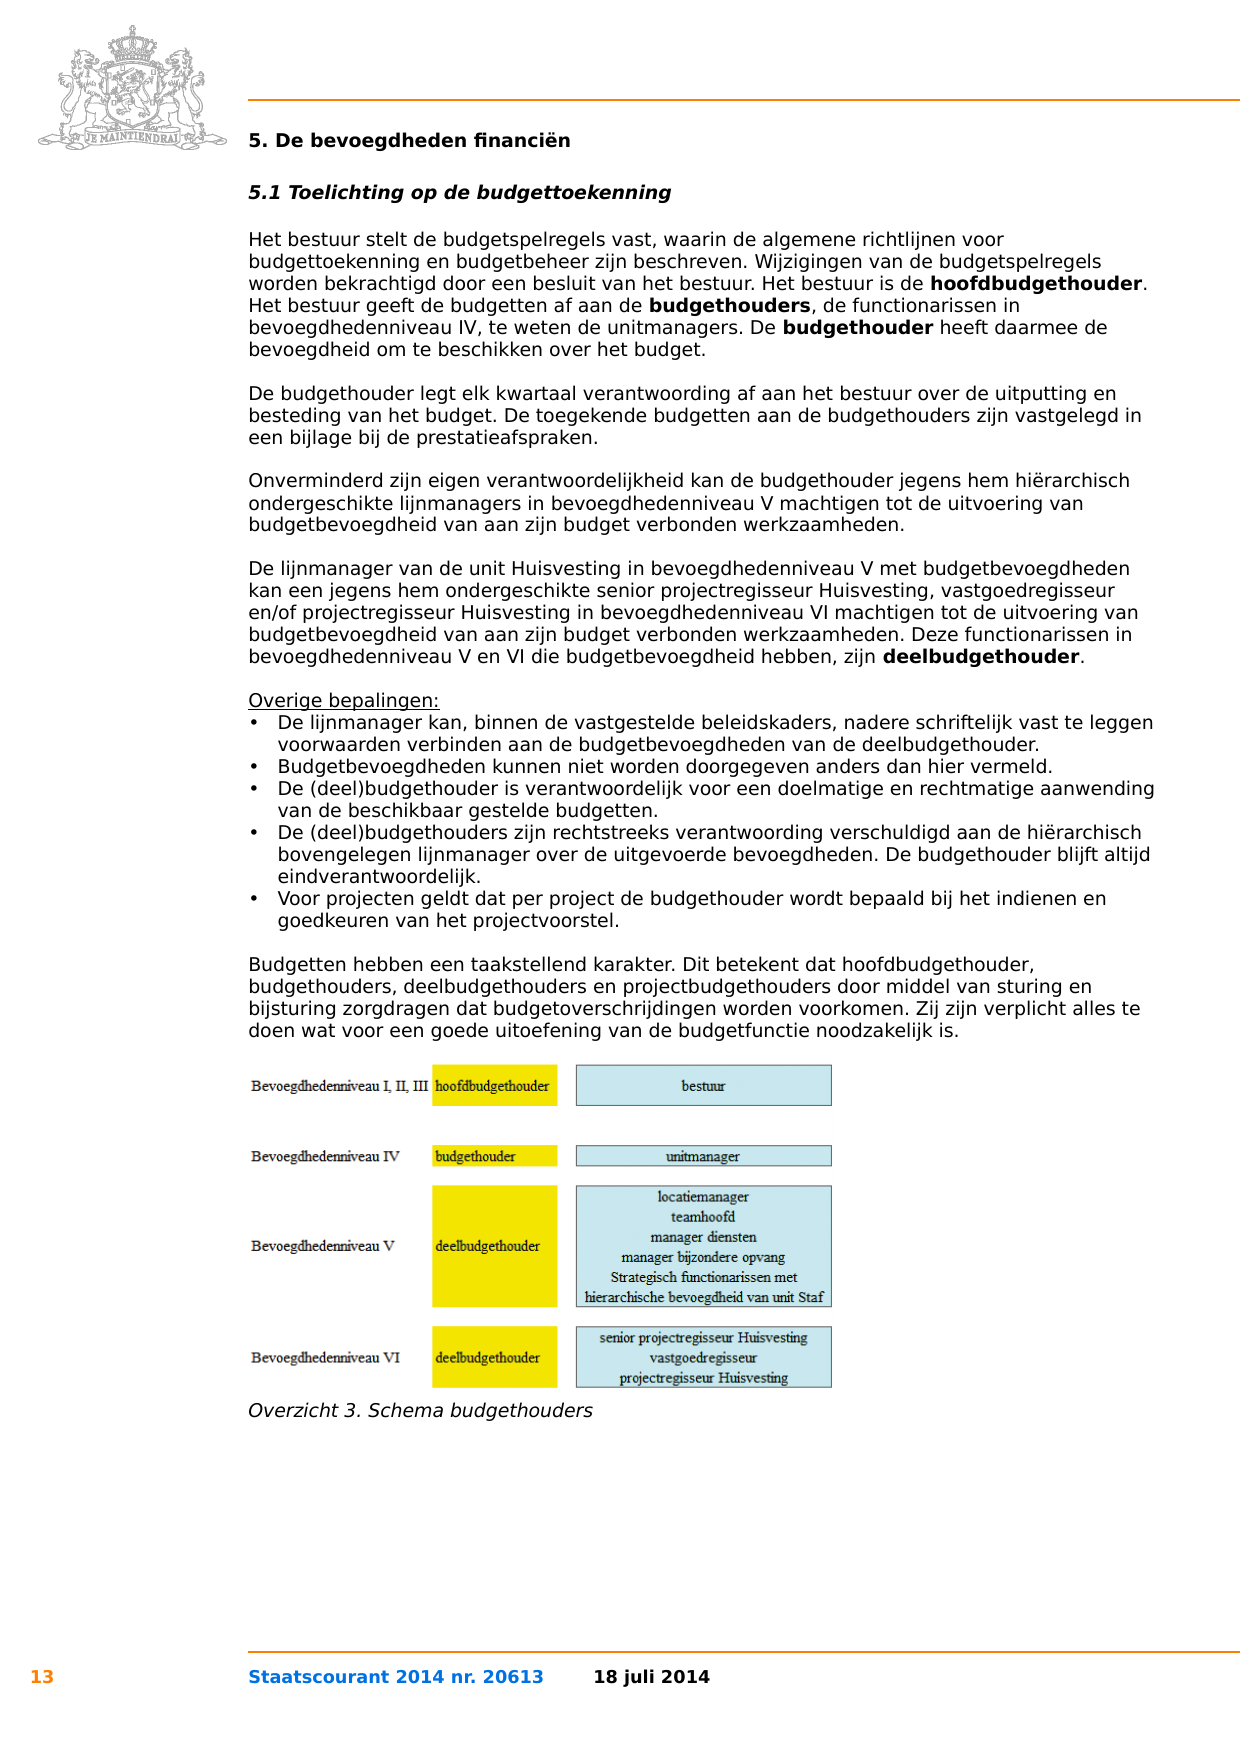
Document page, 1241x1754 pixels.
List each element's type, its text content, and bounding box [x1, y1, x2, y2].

subtitle 5. De bevoegdheden financiën [248, 130, 1163, 152]
text Budgetten hebben een taakstellend karakter. Dit betekent dat hoofdbudgethouder, budgethouders, deelbudgethouders en projectbudgethouders door middel van sturing en bijsturing zorgdragen dat budgetoverschrijdingen worden voorkomen. Zij zijn verplicht alles te doen wat voor een goede uitoefening van de budgetfunctie noodzakelijk is. [248, 954, 1163, 1042]
text Het bestuur geeft de budgetten af aan de budgethouders, de functionarissen in bevoegdhedenniveau IV, te weten de unitmanagers. De budgethouder heeft daarmee de bevoegdheid om te beschikken over het budget. [248, 295, 1163, 361]
picture [38, 25, 227, 150]
picture [248, 1063, 833, 1389]
text Overzicht 3. Schema budgethouders [248, 1400, 833, 1422]
subtitle 5.1 Toelichting op de budgettoekenning [248, 182, 1163, 204]
text Overige bepalingen: [248, 690, 1163, 712]
text De lijnmanager van de unit Huisvesting in bevoegdhedenniveau V met budgetbevoegdheden kan een jegens hem ondergeschikte senior projectregisseur Huisvesting, vastgoedregisseur en/of projectregisseur Huisvesting in bevoegdhedenniveau VI machtigen tot de uitvoering van budgetbevoegdheid van aan zijn budget verbonden werkzaamheden. Deze functionarissen in bevoegdhedenniveau V en VI die budgetbevoegdheid hebben, zijn deelbudgethouder. [248, 558, 1163, 668]
text • De lijnmanager kan, binnen de vastgestelde beleidskaders, nadere schriftelijk vast te leggen voorwaarden verbinden aan de budgetbevoegdheden van de deelbudgethouder. [248, 712, 1163, 756]
text De budgethouder legt elk kwartaal verantwoording af aan het bestuur over de uitputting en besteding van het budget. De toegekende budgetten aan de budgethouders zijn vastgelegd in een bijlage bij de prestatieafspraken. [248, 383, 1163, 448]
text • Voor projecten geldt dat per project de budgethouder wordt bepaald bij het indienen en goedkeuren van het projectvoorstel. [248, 888, 1163, 932]
text • Budgetbevoegdheden kunnen niet worden doorgegeven anders dan hier vermeld. [248, 756, 1163, 778]
text • De (deel)budgethouder is verantwoordelijk voor een doelmatige en rechtmatige aanwending van de beschikbaar gestelde budgetten. [248, 778, 1163, 822]
text Onverminderd zijn eigen verantwoordelijkheid kan de budgethouder jegens hem hiërarchisch ondergeschikte lijnmanagers in bevoegdhedenniveau V machtigen tot de uitvoering van budgetbevoegdheid van aan zijn budget verbonden werkzaamheden. [248, 470, 1163, 536]
text • De (deel)budgethouders zijn rechtstreeks verantwoording verschuldigd aan de hiërarchisch bovengelegen lijnmanager over de uitgevoerde bevoegdheden. De budgethouder blijft altijd eindverantwoordelijk. [248, 822, 1163, 888]
text Het bestuur stelt de budgetspelregels vast, waarin de algemene richtlijnen voor budgettoekenning en budgetbeheer zijn beschreven. Wijzigingen van de budgetspelregels worden bekrachtigd door een besluit van het bestuur. Het bestuur is de hoofdbudgethouder. [248, 229, 1163, 295]
